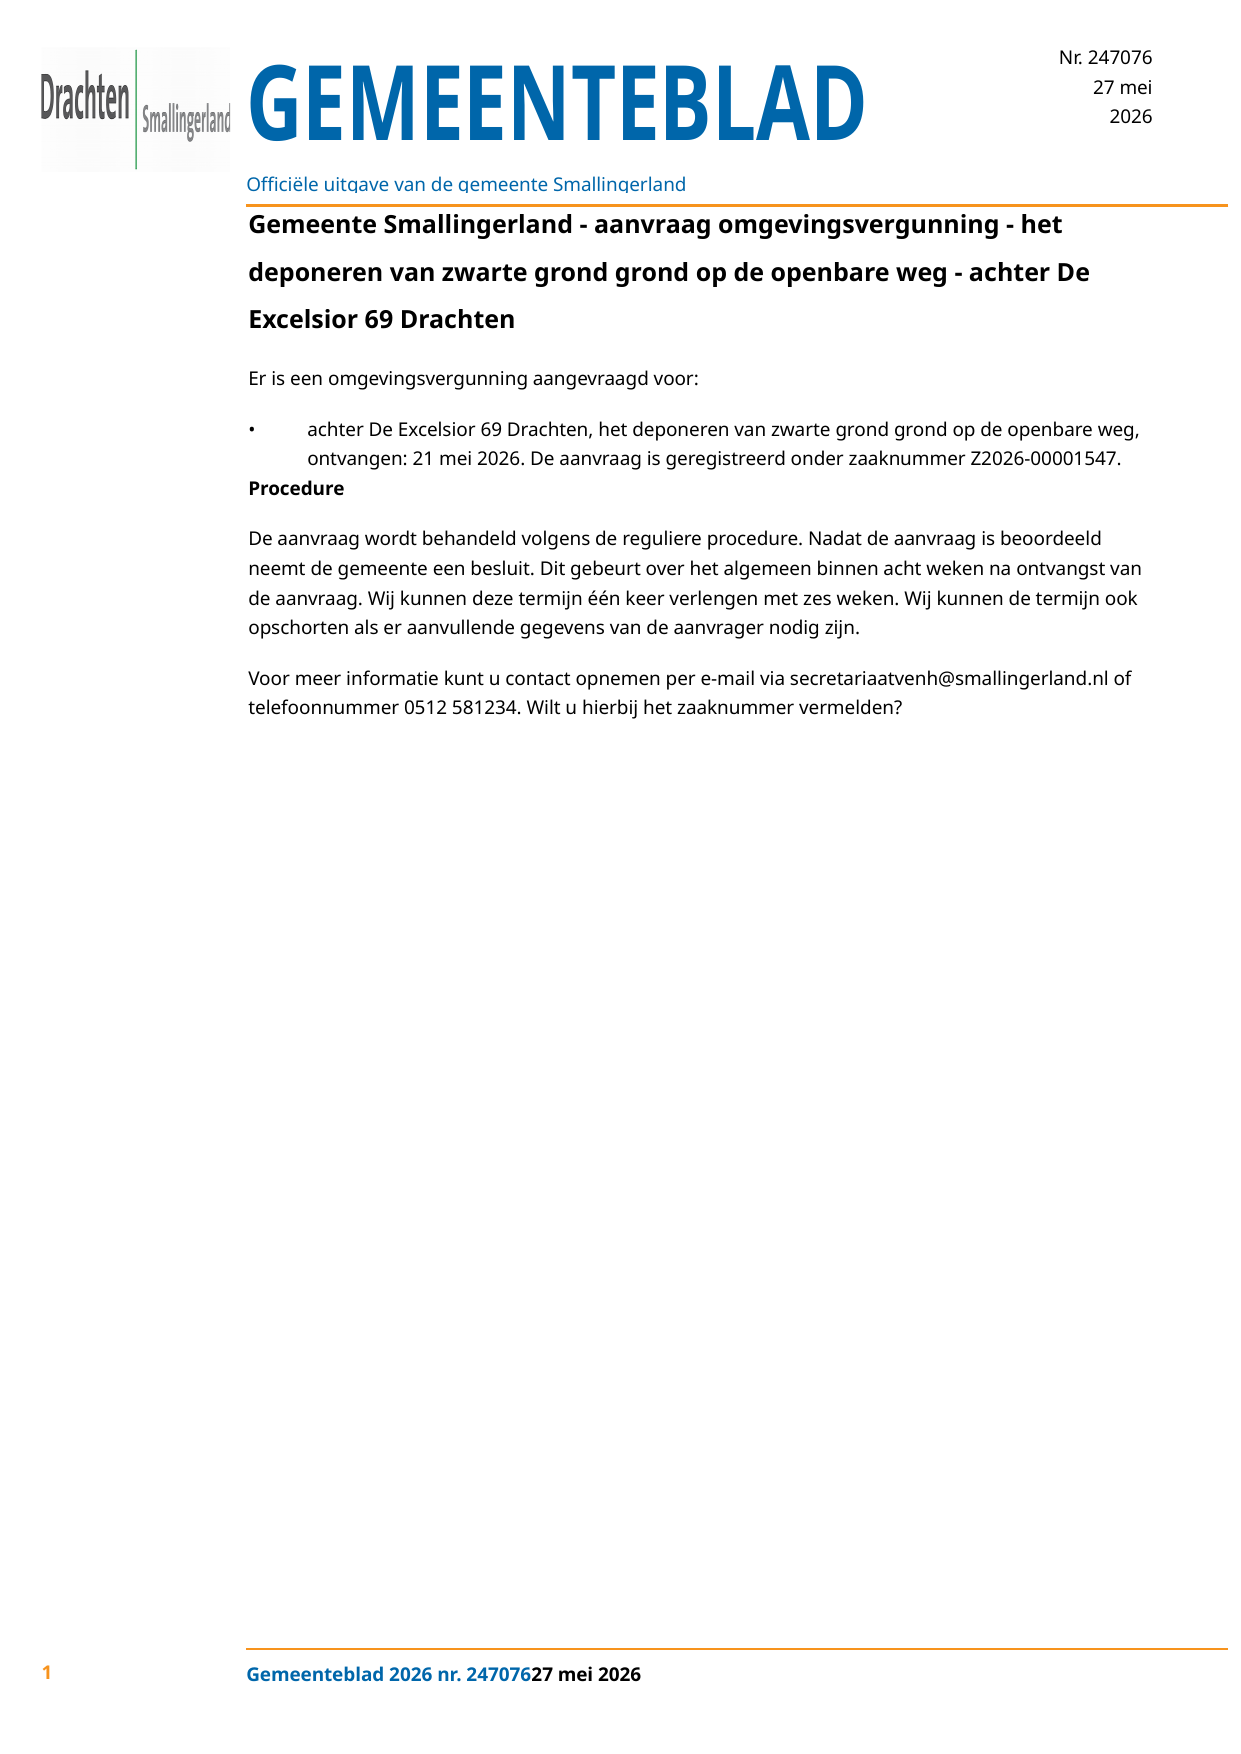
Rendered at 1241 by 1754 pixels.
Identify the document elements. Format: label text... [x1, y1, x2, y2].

text Procedure [248, 475, 1152, 501]
picture [41, 47, 231, 172]
text De aanvraag wordt behandeld volgens de reguliere procedure. Nadat de aanvraag is beoordeeld neemt de gemeente een besluit. Dit gebeurt over het algemeen binnen acht weken na ontvangst van de aanvraag. Wij kunnen deze termijn één keer verlengen met zes weken. Wij kunnen de termijn ook opschorten als er aanvullende gegevens van de aanvrager nodig zijn. [248, 526, 1152, 640]
list achter De Excelsior 69 Drachten, het deponeren van zwarte grond grond op de openbare weg, ontvangen: 21 mei 2026. De aanvraag is geregistreerd onder zaaknummer Z2026-00001547. [248, 416, 1152, 471]
text Voor meer informatie kunt u contact opnemen per e-mail via secretariaatvenh@smallingerland.nl of telefoonnummer 0512 581234. Wilt u hierbij het zaaknummer vermelden? [248, 665, 1152, 720]
text Er is een omgevingsvergunning aangevraagd voor: [248, 366, 1152, 391]
text Gemeente Smallingerland - aanvraag omgevingsvergunning - het deponeren van zwarte grond grond op de openbare weg - achter De Excelsior 69 Drachten [248, 207, 1152, 336]
